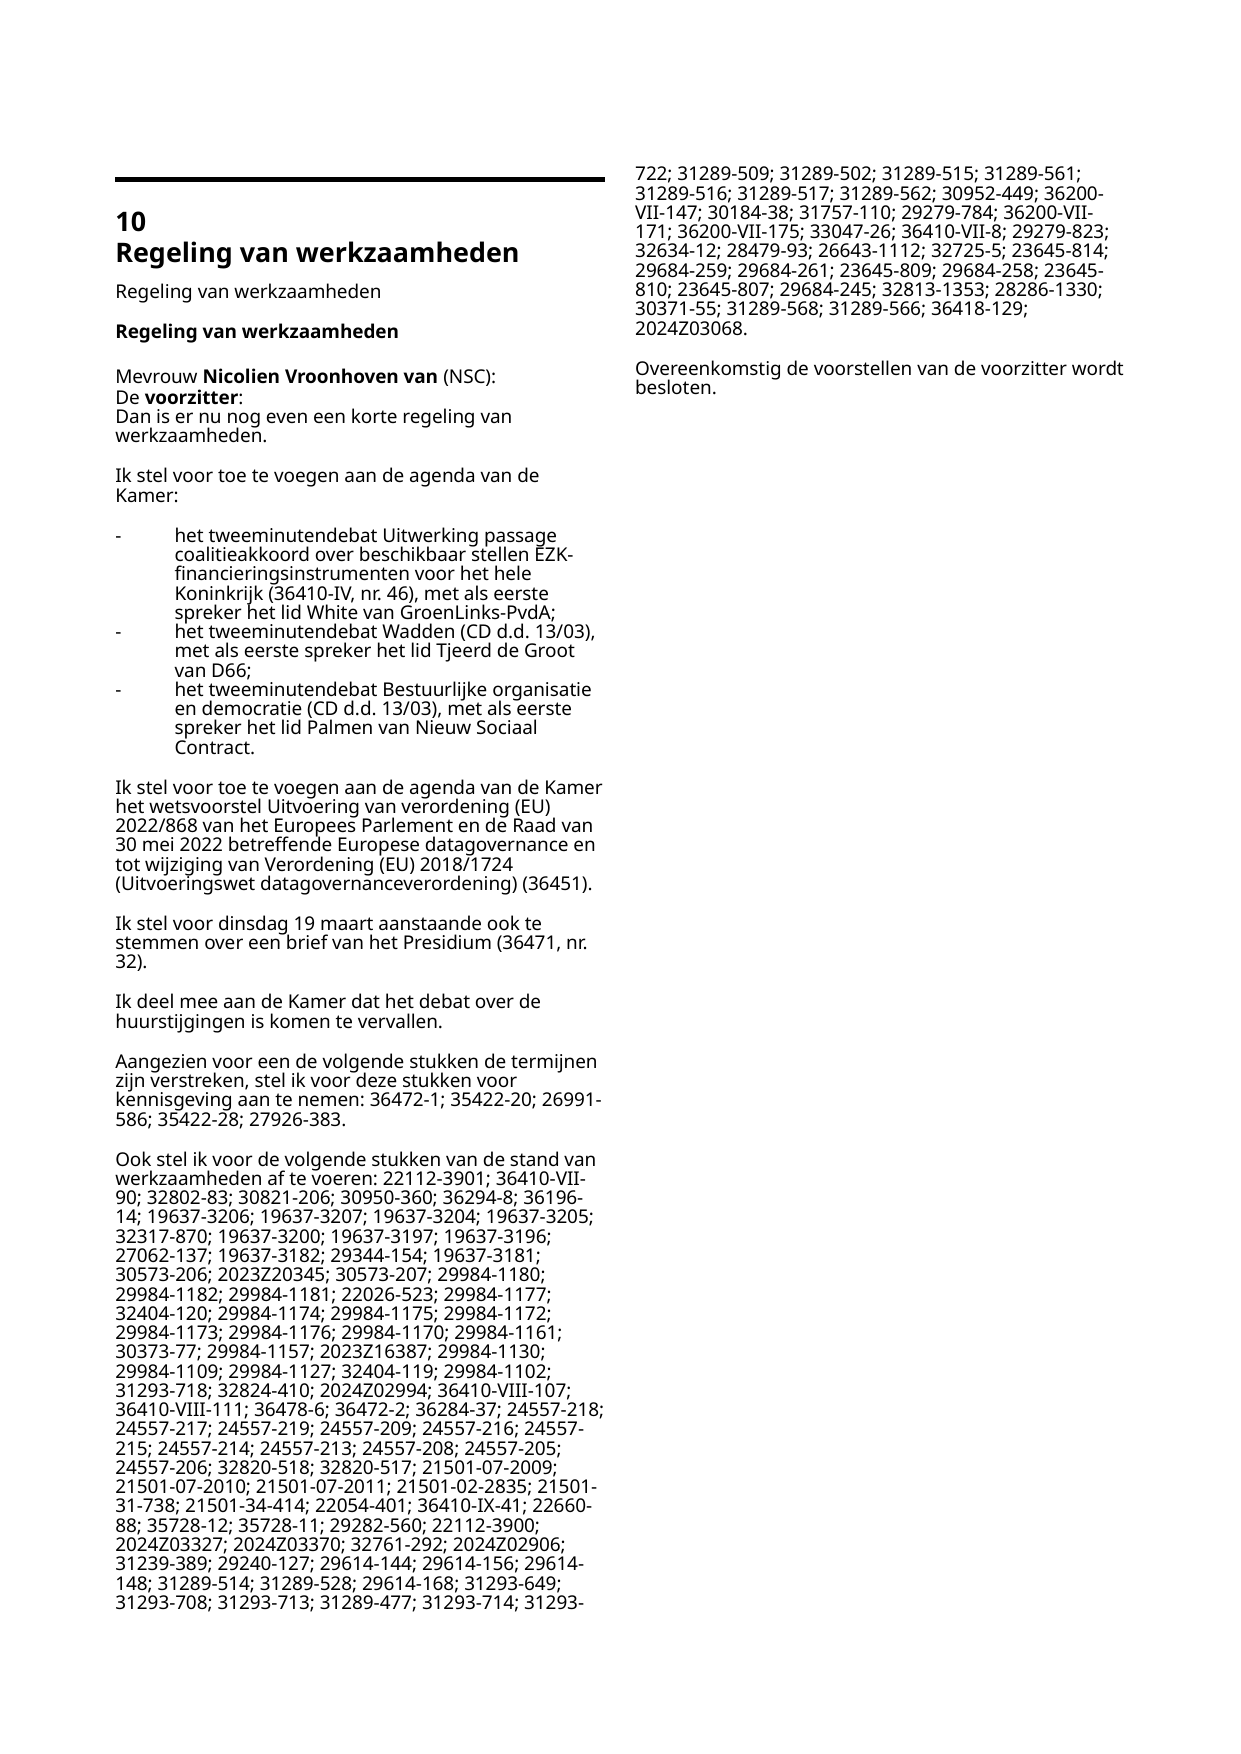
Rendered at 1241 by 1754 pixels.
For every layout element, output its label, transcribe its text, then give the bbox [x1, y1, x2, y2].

text Dan is er nu nog even een korte regeling van werkzaamheden. [115, 408, 605, 447]
text Ik stel voor dinsdag 19 maart aanstaande ook te stemmen over een brief van het Presidium (36471, nr. 32). [115, 915, 605, 973]
text Mevrouw Nicolien Vroonhoven van (NSC): [115, 363, 605, 389]
text 10 [115, 203, 605, 239]
text Regeling van werkzaamheden [115, 323, 605, 342]
text Ik stel voor toe te voegen aan de agenda van de Kamer het wetsvoorstel Uitvoering van verordening (EU) 2022/868 van het Europees Parlement en de Raad van 30 mei 2022 betreffende Europese datagovernance en tot wijziging van Verordening (EU) 2018/1724 (Uitvoeringswet datagovernanceverordening) (36451). [115, 779, 605, 894]
list het tweeminutendebat Wadden (CD d.d. 13/03), met als eerste spreker het lid Tjeerd de Groot van D66; [115, 623, 605, 681]
text Regeling van werkzaamheden [115, 239, 605, 283]
text Aangezien voor een de volgende stukken de termijnen zijn verstreken, stel ik voor deze stukken voor kennisgeving aan te nemen: 36472-1; 35422-20; 26991-586; 35422-28; 27926-383. [115, 1053, 605, 1130]
text De voorzitter: [115, 389, 605, 408]
text Overeenkomstig de voorstellen van de voorzitter wordt besloten. [635, 359, 1125, 398]
text Ook stel ik voor de volgende stukken van de stand van werkzaamheden af te voeren: 22112-3901; 36410-VII-90; 32802-83; 30821-206; 30950-360; 36294-8; 36196-14; 19637-3206; 19637-3207; 19637-3204; 19637-3205; 32317-870; 19637-3200; 19637-3197; 19637-3196; 27062-137; 19637-3182; 29344-154; 19637-3181; 30573-206; 2023Z20345; 30573-207; 29984-1180; 29984-1182; 29984-1181; 22026-523; 29984-1177; 32404-120; 29984-1174; 29984-1175; 29984-1172; 29984-1173; 29984-1176; 29984-1170; 29984-1161; 30373-77; 29984-1157; 2023Z16387; 29984-1130; 29984-1109; 29984-1127; 32404-119; 29984-1102; 31293-718; 32824-410; 2024Z02994; 36410-VIII-107; 36410-VIII-111; 36478-6; 36472-2; 36284-37; 24557-218; 24557-217; 24557-219; 24557-209; 24557-216; 24557-215; 24557-214; 24557-213; 24557-208; 24557-205; 24557-206; 32820-518; 32820-517; 21501-07-2009; 21501-07-2010; 21501-07-2011; 21501-02-2835; 21501-31-738; 21501-34-414; 22054-401; 36410-IX-41; 22660-88; 35728-12; 35728-11; 29282-560; 22112-3900; 2024Z03327; 2024Z03370; 32761-292; 2024Z02906; 31239-389; 29240-127; 29614-144; 29614-156; 29614-148; 31289-514; 31289-528; 29614-168; 31293-649; 31293-708; 31293-713; 31289-477; 31293-714; 31293- [115, 1151, 605, 1613]
text Regeling van werkzaamheden [115, 283, 605, 302]
list het tweeminutendebat Bestuurlijke organisatie en democratie (CD d.d. 13/03), met als eerste spreker het lid Palmen van Nieuw Sociaal Contract. [115, 681, 605, 758]
list het tweeminutendebat Uitwerking passage coalitieakkoord over beschikbaar stellen EZK-financieringsinstrumenten voor het hele Koninkrijk (36410-IV, nr. 46), met als eerste spreker het lid White van GroenLinks-PvdA; [115, 527, 605, 623]
text Ik stel voor toe te voegen aan de agenda van de Kamer: [115, 467, 605, 506]
text 722; 31289-509; 31289-502; 31289-515; 31289-561; 31289-516; 31289-517; 31289-562; 30952-449; 36200-VII-147; 30184-38; 31757-110; 29279-784; 36200-VII-171; 36200-VII-175; 33047-26; 36410-VII-8; 29279-823; 32634-12; 28479-93; 26643-1112; 32725-5; 23645-814; 29684-259; 29684-261; 23645-809; 29684-258; 23645-810; 23645-807; 29684-245; 32813-1353; 28286-1330; 30371-55; 31289-568; 31289-566; 36418-129; 2024Z03068. [635, 165, 1125, 339]
text Ik deel mee aan de Kamer dat het debat over de huurstijgingen is komen te vervallen. [115, 993, 605, 1032]
